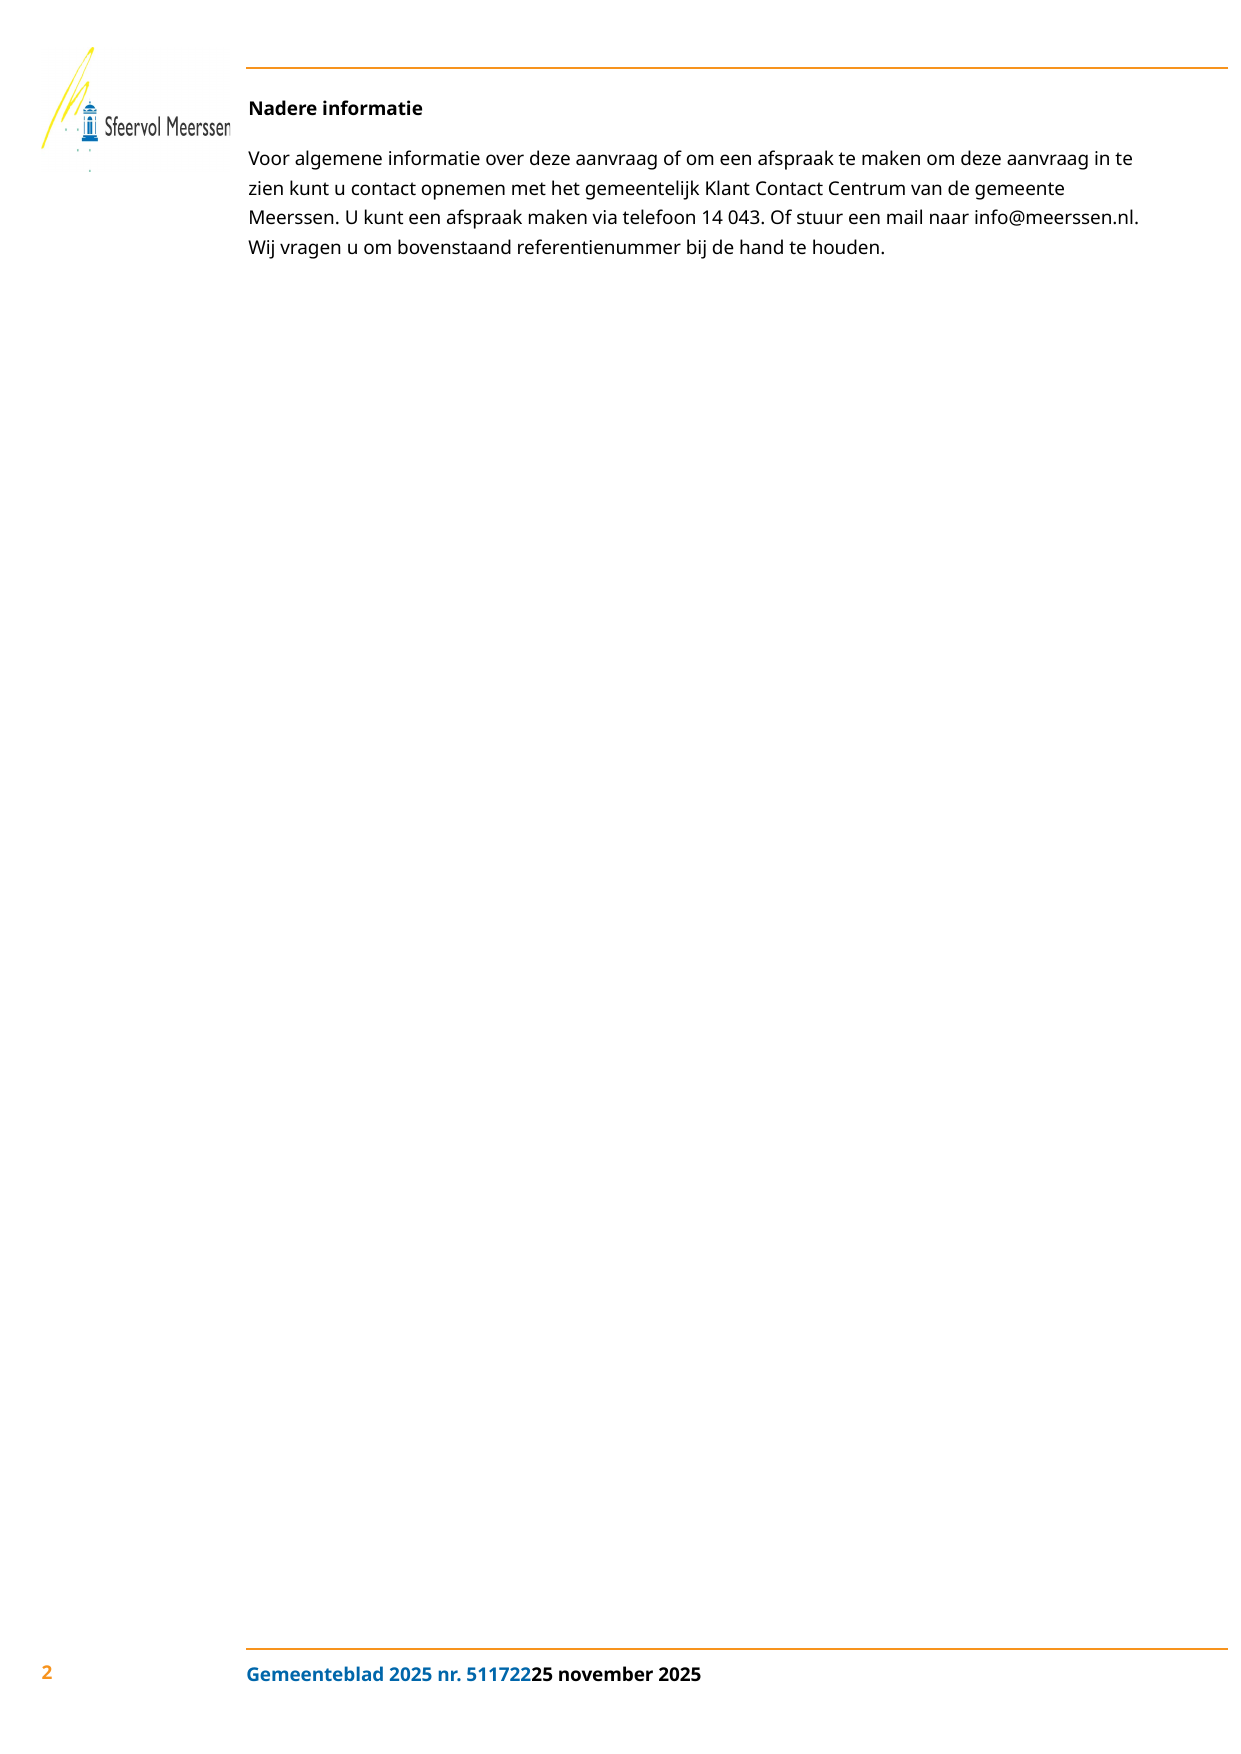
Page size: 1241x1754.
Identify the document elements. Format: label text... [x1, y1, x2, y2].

picture [41, 47, 231, 172]
text Voor algemene informatie over deze aanvraag of om een afspraak te maken om deze aanvraag in te zien kunt u contact opnemen met het gemeentelijk Klant Contact Centrum van de gemeente Meerssen. U kunt een afspraak maken via telefoon 14 043. Of stuur een mail naar info@meerssen.nl. Wij vragen u om bovenstaand referentienummer bij de hand te houden. [248, 145, 1152, 260]
text Nadere informatie [248, 95, 1152, 121]
